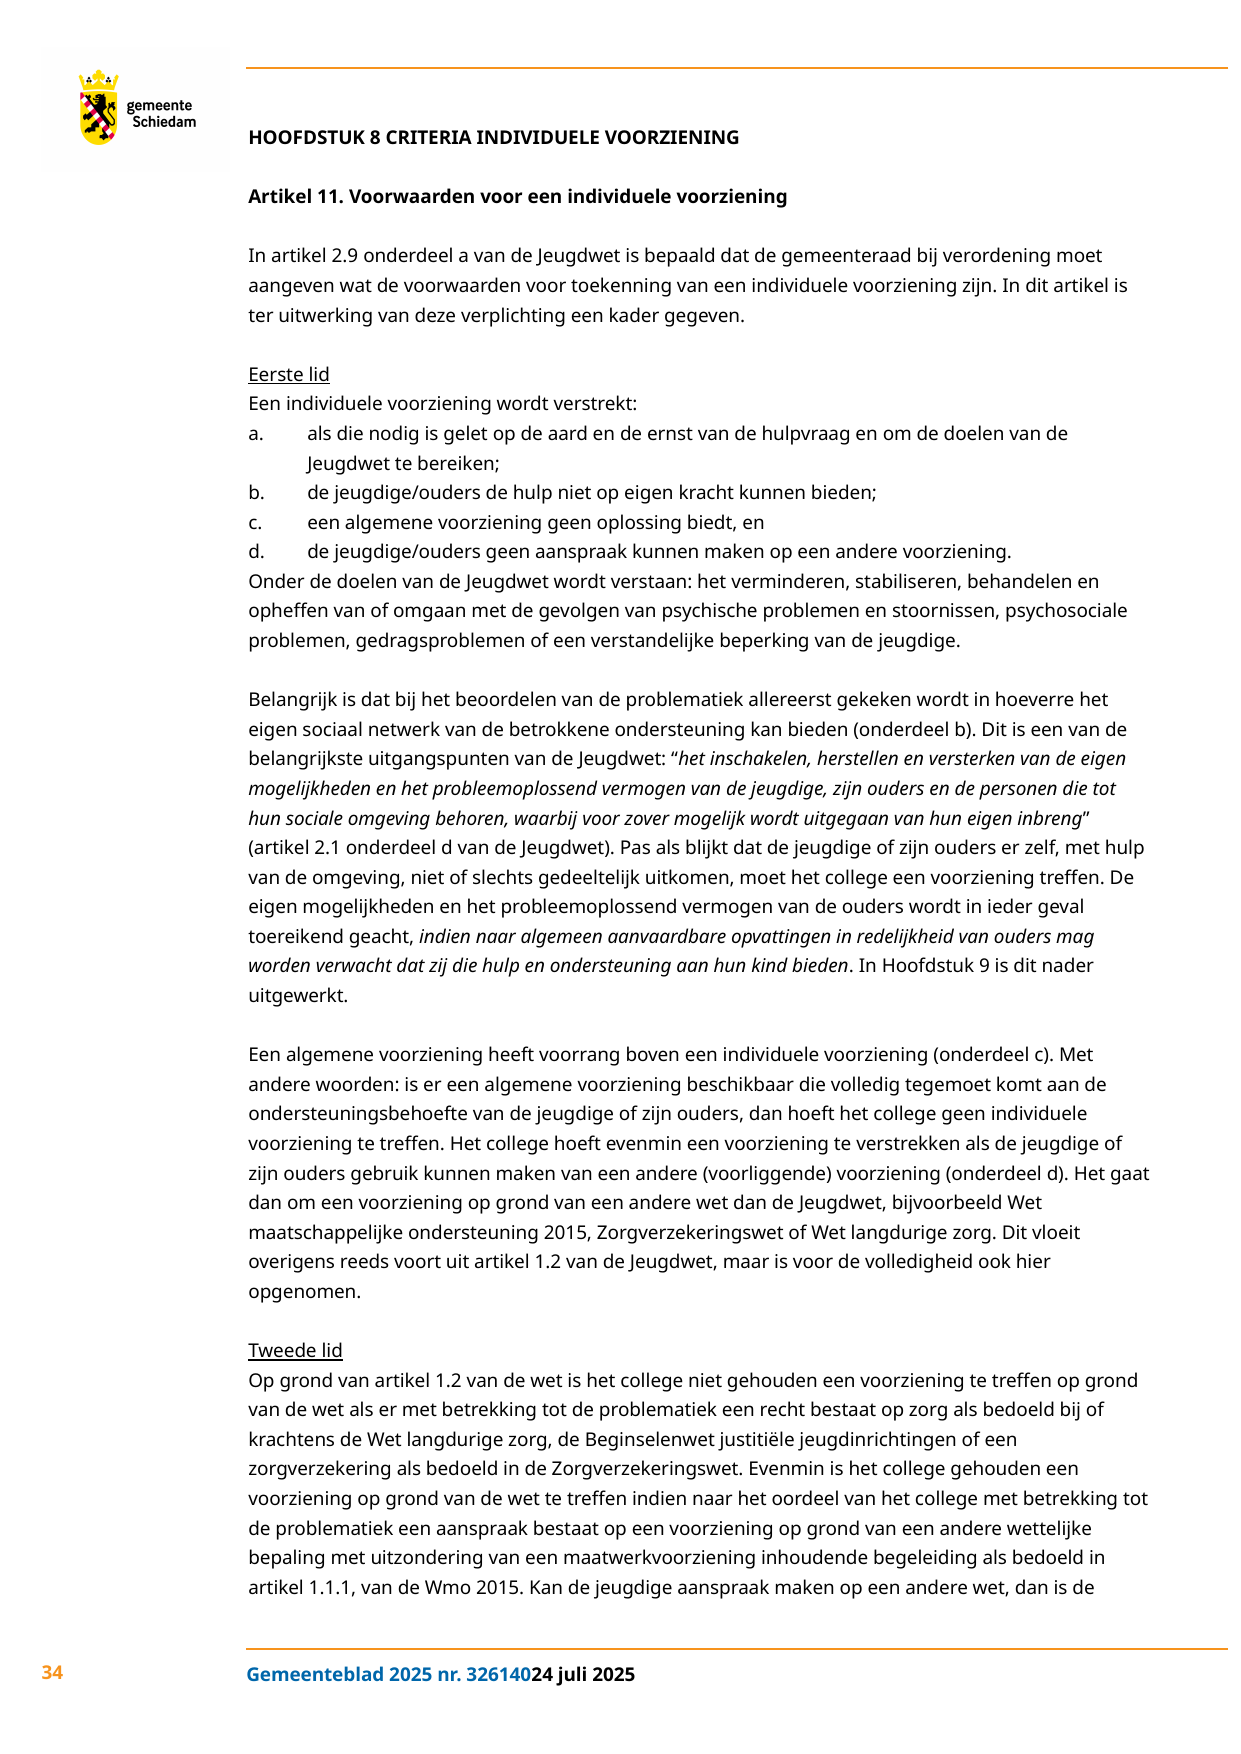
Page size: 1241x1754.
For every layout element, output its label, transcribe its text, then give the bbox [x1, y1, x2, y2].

list de jeugdige/ouders geen aanspraak kunnen maken op een andere voorziening. [248, 538, 1152, 564]
list als die nodig is gelet op de aard en de ernst van de hulpvraag en om de doelen van de Jeugdwet te bereiken; [248, 420, 1152, 476]
text Een individuele voorziening wordt verstrekt: [248, 391, 1152, 416]
text Artikel 11. Voorwaarden voor een individuele voorziening [248, 183, 1152, 209]
text Eerste lid [248, 361, 1152, 387]
text Belangrijk is dat bij het beoordelen van de problematiek allereerst gekeken wordt in hoeverre het eigen sociaal netwerk van de betrokkene ondersteuning kan bieden (onderdeel b). Dit is een van de belangrijkste uitgangspunten van de Jeugdwet: “het inschakelen, herstellen en versterken van de eigen mogelijkheden en het probleemoplossend vermogen van de jeugdige, zijn ouders en de personen die tot hun sociale omgeving behoren, waarbij voor zover mogelijk wordt uitgegaan van hun eigen inbreng” (artikel 2.1 onderdeel d van de Jeugdwet). Pas als blijkt dat de jeugdige of zijn ouders er zelf, met hulp van de omgeving, niet of slechts gedeeltelijk uitkomen, moet het college een voorziening treffen. De eigen mogelijkheden en het probleemoplossend vermogen van de ouders wordt in ieder geval toereikend geacht, indien naar algemeen aanvaardbare opvattingen in redelijkheid van ouders mag worden verwacht dat zij die hulp en ondersteuning aan hun kind bieden. In Hoofdstuk 9 is dit nader uitgewerkt. [248, 686, 1152, 1008]
list de jeugdige/ouders de hulp niet op eigen kracht kunnen bieden; [248, 479, 1152, 505]
text Tweede lid [248, 1337, 1152, 1363]
list een algemene voorziening geen oplossing biedt, en [248, 509, 1152, 535]
picture [41, 47, 231, 172]
text Een algemene voorziening heeft voorrang boven een individuele voorziening (onderdeel c). Met andere woorden: is er een algemene voorziening beschikbaar die volledig tegemoet komt aan de ondersteuningsbehoefte van de jeugdige of zijn ouders, dan hoeft het college geen individuele voorziening te treffen. Het college hoeft evenmin een voorziening te verstrekken als de jeugdige of zijn ouders gebruik kunnen maken van een andere (voorliggende) voorziening (onderdeel d). Het gaat dan om een voorziening op grond van een andere wet dan de Jeugdwet, bijvoorbeeld Wet maatschappelijke ondersteuning 2015, Zorgverzekeringswet of Wet langdurige zorg. Dit vloeit overigens reeds voort uit artikel 1.2 van de Jeugdwet, maar is voor de volledigheid ook hier opgenomen. [248, 1041, 1152, 1304]
text In artikel 2.9 onderdeel a van de Jeugdwet is bepaald dat de gemeenteraad bij verordening moet aangeven wat de voorwaarden voor toekenning van een individuele voorziening zijn. In dit artikel is ter uitwerking van deze verplichting een kader gegeven. [248, 243, 1152, 328]
text HOOFDSTUK 8 CRITERIA INDIVIDUELE VOORZIENING [248, 124, 1152, 150]
text Op grond van artikel 1.2 van de wet is het college niet gehouden een voorziening te treffen op grond van de wet als er met betrekking tot de problematiek een recht bestaat op zorg als bedoeld bij of krachtens de Wet langdurige zorg, de Beginselenwet justitiële jeugdinrichtingen of een zorgverzekering als bedoeld in de Zorgverzekeringswet. Evenmin is het college gehouden een voorziening op grond van de wet te treffen indien naar het oordeel van het college met betrekking tot de problematiek een aanspraak bestaat op een voorziening op grond van een andere wettelijke bepaling met uitzondering van een maatwerkvoorziening inhoudende begeleiding als bedoeld in artikel 1.1.1, van de Wmo 2015. Kan de jeugdige aanspraak maken op een andere wet, dan is de [248, 1367, 1152, 1600]
text Onder de doelen van de Jeugdwet wordt verstaan: het verminderen, stabiliseren, behandelen en opheffen van of omgaan met de gevolgen van psychische problemen en stoornissen, psychosociale problemen, gedragsproblemen of een verstandelijke beperking van de jeugdige. [248, 568, 1152, 653]
